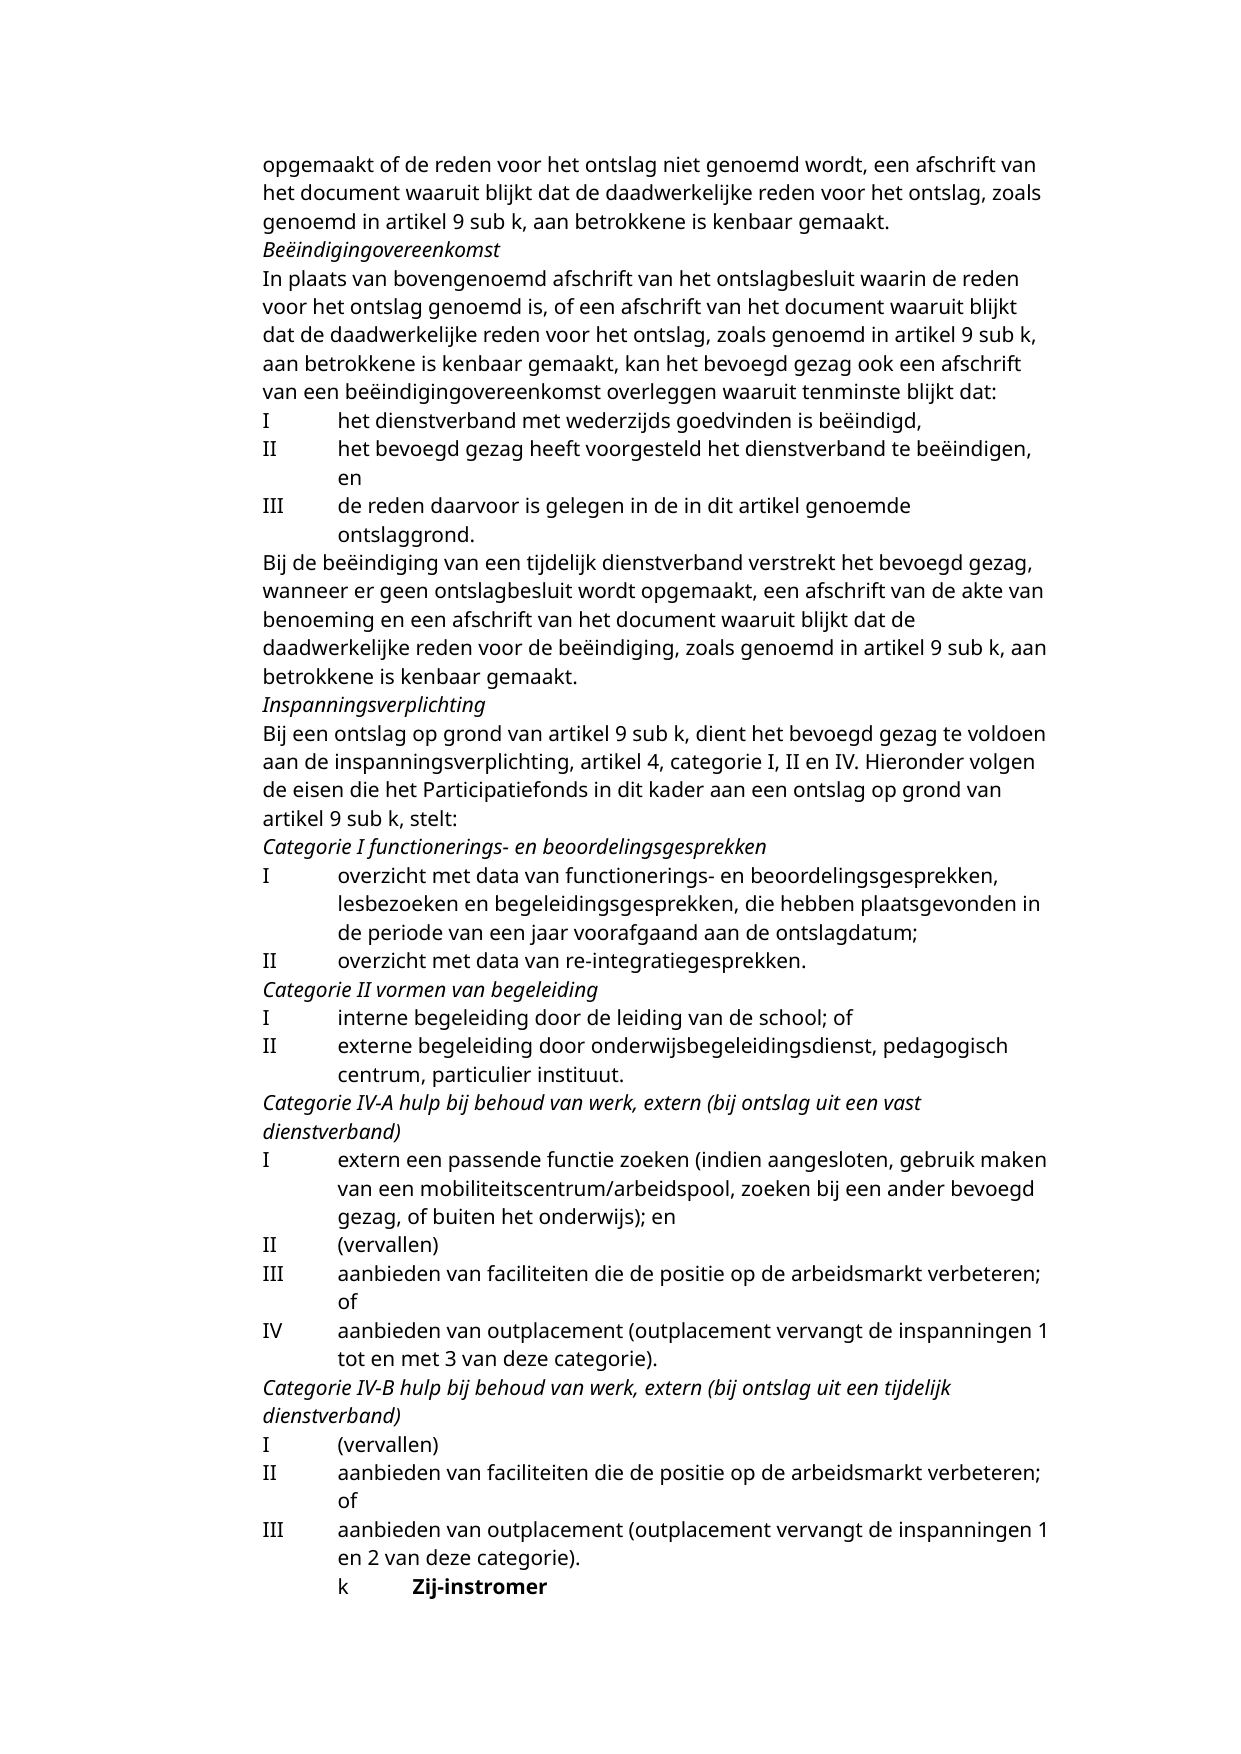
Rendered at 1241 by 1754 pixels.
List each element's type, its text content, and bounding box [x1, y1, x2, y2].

list Categorie IV-A hulp bij behoud van werk, extern (bij ontslag uit een vast dienstverband) [187, 1088, 1053, 1145]
list overzicht met data van functionerings- en beoordelingsgesprekken, lesbezoeken en begeleidingsgesprekken, die hebben plaatsgevonden in de periode van een jaar voorafgaand aan de ontslagdatum; [262, 861, 1053, 946]
list overzicht met data van re-integratiegesprekken. [262, 946, 1053, 975]
list Beëindigingovereenkomst [187, 235, 1053, 264]
list Categorie IV-B hulp bij behoud van werk, extern (bij ontslag uit een tijdelijk dienstverband) [187, 1373, 1053, 1430]
list (vervallen) [262, 1231, 1053, 1259]
list Bij de beëindiging van een tijdelijk dienstverband verstrekt het bevoegd gezag, wanneer er geen ontslagbesluit wordt opgemaakt, een afschrift van de akte van benoeming en een afschrift van het document waaruit blijkt dat de daadwerkelijke reden voor de beëindiging, zoals genoemd in artikel 9 sub k, aan betrokkene is kenbaar gemaakt. [187, 548, 1053, 690]
list aanbieden van outplacement (outplacement vervangt de inspanningen 1 tot en met 3 van deze categorie). [262, 1316, 1053, 1373]
list de reden daarvoor is gelegen in de in dit artikel genoemde ontslaggrond. [262, 491, 1053, 548]
list opgemaakt of de reden voor het ontslag niet genoemd wordt, een afschrift van het document waaruit blijkt dat de daadwerkelijke reden voor het ontslag, zoals genoemd in artikel 9 sub k, aan betrokkene is kenbaar gemaakt. [187, 150, 1053, 235]
list externe begeleiding door onderwijsbegeleidingsdienst, pedagogisch centrum, particulier instituut. [262, 1032, 1053, 1088]
list Bij een ontslag op grond van artikel 9 sub k, dient het bevoegd gezag te voldoen aan de inspanningsverplichting, artikel 4, categorie I, II en IV. Hieronder volgen de eisen die het Participatiefonds in dit kader aan een ontslag op grond van artikel 9 sub k, stelt: [187, 719, 1053, 832]
list Zij-instromer [337, 1572, 1053, 1600]
list aanbieden van faciliteiten die de positie op de arbeidsmarkt verbeteren; of [262, 1458, 1053, 1515]
list aanbieden van outplacement (outplacement vervangt de inspanningen 1 en 2 van deze categorie). [262, 1515, 1053, 1572]
list Inspanningsverplichting [187, 690, 1053, 719]
list interne begeleiding door de leiding van de school; of [262, 1003, 1053, 1032]
list Categorie II vormen van begeleiding [187, 975, 1053, 1003]
list extern een passende functie zoeken (indien aangesloten, gebruik maken van een mobiliteitscentrum/arbeidspool, zoeken bij een ander bevoegd gezag, of buiten het onderwijs); en [262, 1145, 1053, 1231]
list (vervallen) [262, 1430, 1053, 1458]
list Categorie I functionerings- en beoordelingsgesprekken [187, 832, 1053, 861]
list het dienstverband met wederzijds goedvinden is beëindigd, [262, 406, 1053, 434]
list aanbieden van faciliteiten die de positie op de arbeidsmarkt verbeteren; of [262, 1259, 1053, 1316]
list het bevoegd gezag heeft voorgesteld het dienstverband te beëindigen, en [262, 434, 1053, 491]
list In plaats van bovengenoemd afschrift van het ontslagbesluit waarin de reden voor het ontslag genoemd is, of een afschrift van het document waaruit blijkt dat de daadwerkelijke reden voor het ontslag, zoals genoemd in artikel 9 sub k, aan betrokkene is kenbaar gemaakt, kan het bevoegd gezag ook een afschrift van een beëindigingovereenkomst overleggen waaruit tenminste blijkt dat: [187, 264, 1053, 406]
